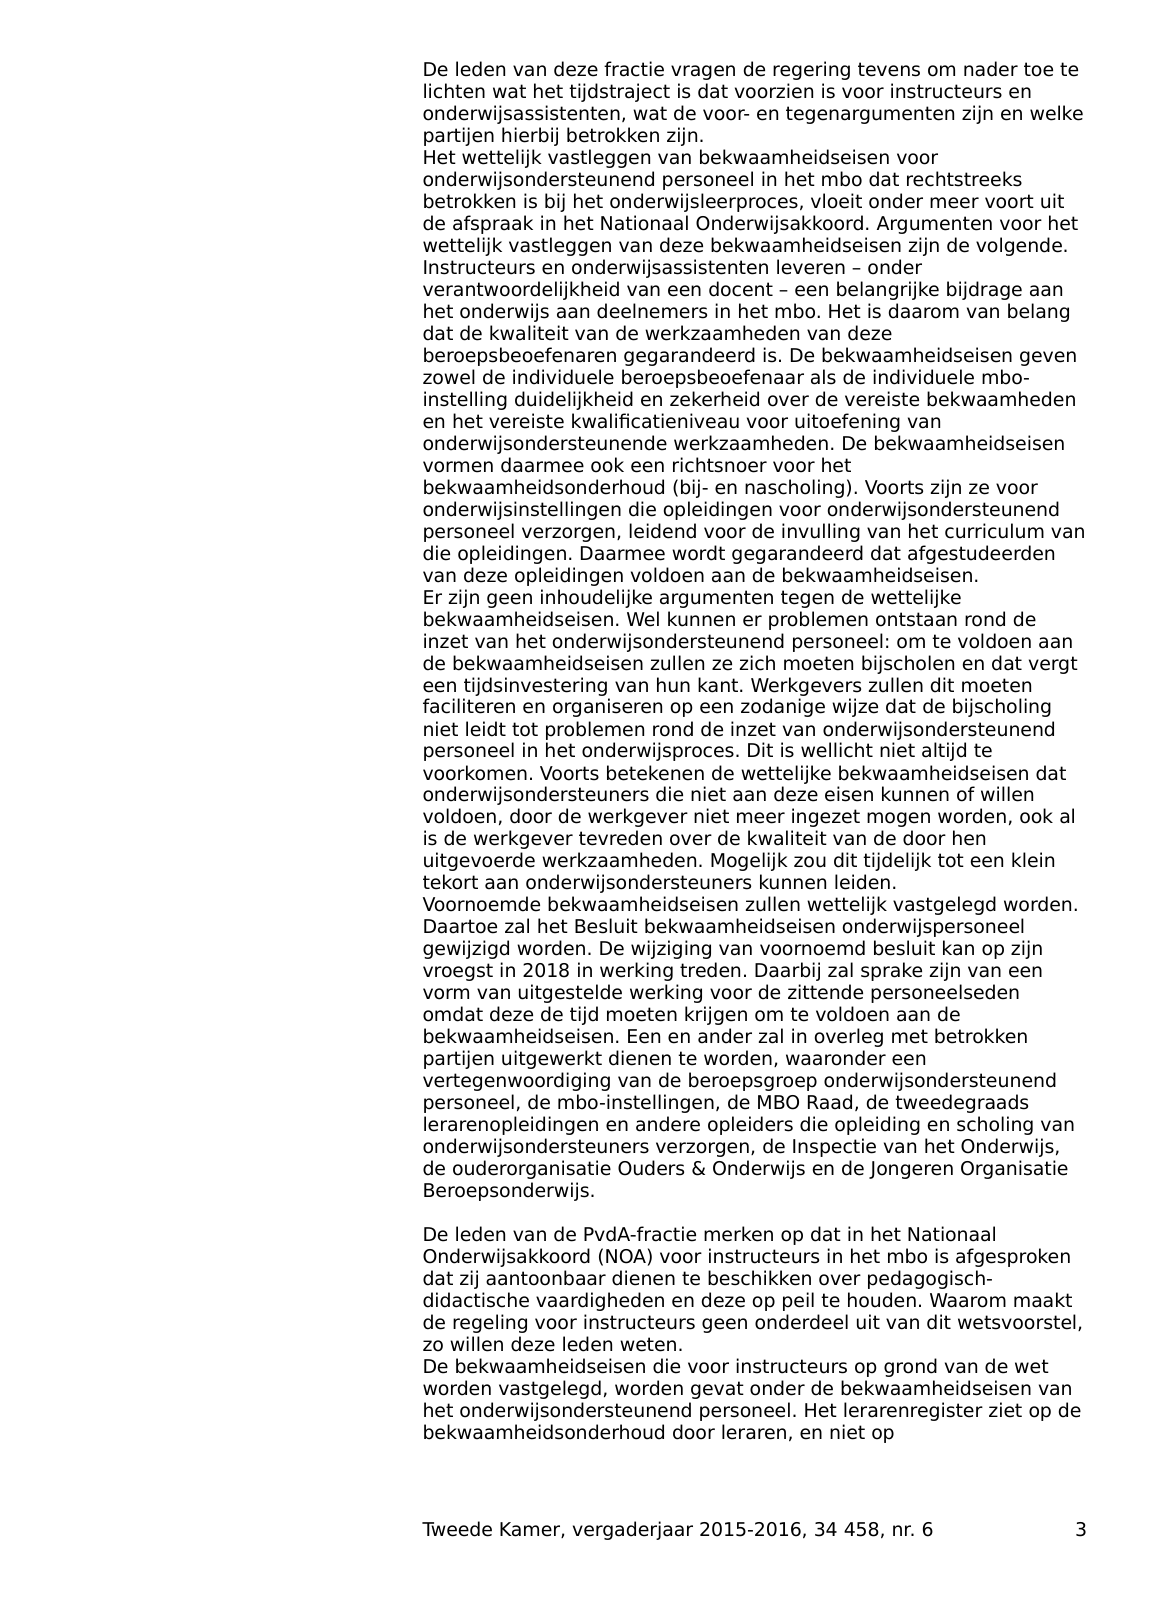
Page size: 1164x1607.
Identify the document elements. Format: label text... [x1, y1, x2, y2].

text Er zijn geen inhoudelijke argumenten tegen de wettelijke bekwaamheidseisen. Wel kunnen er problemen ontstaan rond de inzet van het onderwijsondersteunend personeel: om te voldoen aan de bekwaamheidseisen zullen ze zich moeten bijscholen en dat vergt een tijdsinvestering van hun kant. Werkgevers zullen dit moeten faciliteren en organiseren op een zodanige wijze dat de bijscholing niet leidt tot problemen rond de inzet van onderwijsondersteunend personeel in het onderwijsproces. Dit is wellicht niet altijd te voorkomen. Voorts betekenen de wettelijke bekwaamheidseisen dat onderwijsondersteuners die niet aan deze eisen kunnen of willen voldoen, door de werkgever niet meer ingezet mogen worden, ook al is de werkgever tevreden over de kwaliteit van de door hen uitgevoerde werkzaamheden. Mogelijk zou dit tijdelijk tot een klein tekort aan onderwijsondersteuners kunnen leiden. [422, 587, 1087, 894]
text Voornoemde bekwaamheidseisen zullen wettelijk vastgelegd worden. Daartoe zal het Besluit bekwaamheidseisen onderwijspersoneel gewijzigd worden. De wijziging van voornoemd besluit kan op zijn vroegst in 2018 in werking treden. Daarbij zal sprake zijn van een vorm van uitgestelde werking voor de zittende personeelseden omdat deze de tijd moeten krijgen om te voldoen aan de bekwaamheidseisen. Een en ander zal in overleg met betrokken partijen uitgewerkt dienen te worden, waaronder een vertegenwoordiging van de beroepsgroep onderwijsondersteunend personeel, de mbo-instellingen, de MBO Raad, de tweedegraads lerarenopleidingen en andere opleiders die opleiding en scholing van onderwijsondersteuners verzorgen, de Inspectie van het Onderwijs, de ouderorganisatie Ouders & Onderwijs en de Jongeren Organisatie Beroepsonderwijs. [422, 894, 1087, 1202]
text Het wettelijk vastleggen van bekwaamheidseisen voor onderwijsondersteunend personeel in het mbo dat rechtstreeks betrokken is bij het onderwijsleerproces, vloeit onder meer voort uit de afspraak in het Nationaal Onderwijsakkoord. Argumenten voor het wettelijk vastleggen van deze bekwaamheidseisen zijn de volgende. Instructeurs en onderwijsassistenten leveren – onder verantwoordelijkheid van een docent – een belangrijke bijdrage aan het onderwijs aan deelnemers in het mbo. Het is daarom van belang dat de kwaliteit van de werkzaamheden van deze beroepsbeoefenaren gegarandeerd is. De bekwaamheidseisen geven zowel de individuele beroepsbeoefenaar als de individuele mbo-instelling duidelijkheid en zekerheid over de vereiste bekwaamheden en het vereiste kwalificatieniveau voor uitoefening van onderwijsondersteunende werkzaamheden. De bekwaamheidseisen vormen daarmee ook een richtsnoer voor het bekwaamheidsonderhoud (bij- en nascholing). Voorts zijn ze voor onderwijsinstellingen die opleidingen voor onderwijsondersteunend personeel verzorgen, leidend voor de invulling van het curriculum van die opleidingen. Daarmee wordt gegarandeerd dat afgestudeerden van deze opleidingen voldoen aan de bekwaamheidseisen. [422, 147, 1087, 587]
text De leden van de PvdA-fractie merken op dat in het Nationaal Onderwijsakkoord (NOA) voor instructeurs in het mbo is afgesproken dat zij aantoonbaar dienen te beschikken over pedagogisch-didactische vaardigheden en deze op peil te houden. Waarom maakt de regeling voor instructeurs geen onderdeel uit van dit wetsvoorstel, zo willen deze leden weten. [422, 1224, 1087, 1356]
text De bekwaamheidseisen die voor instructeurs op grond van de wet worden vastgelegd, worden gevat onder de bekwaamheidseisen van het onderwijsondersteunend personeel. Het lerarenregister ziet op de bekwaamheidsonderhoud door leraren, en niet op [422, 1356, 1087, 1444]
text De leden van deze fractie vragen de regering tevens om nader toe te lichten wat het tijdstraject is dat voorzien is voor instructeurs en onderwijsassistenten, wat de voor- en tegenargumenten zijn en welke partijen hierbij betrokken zijn. [422, 59, 1087, 147]
